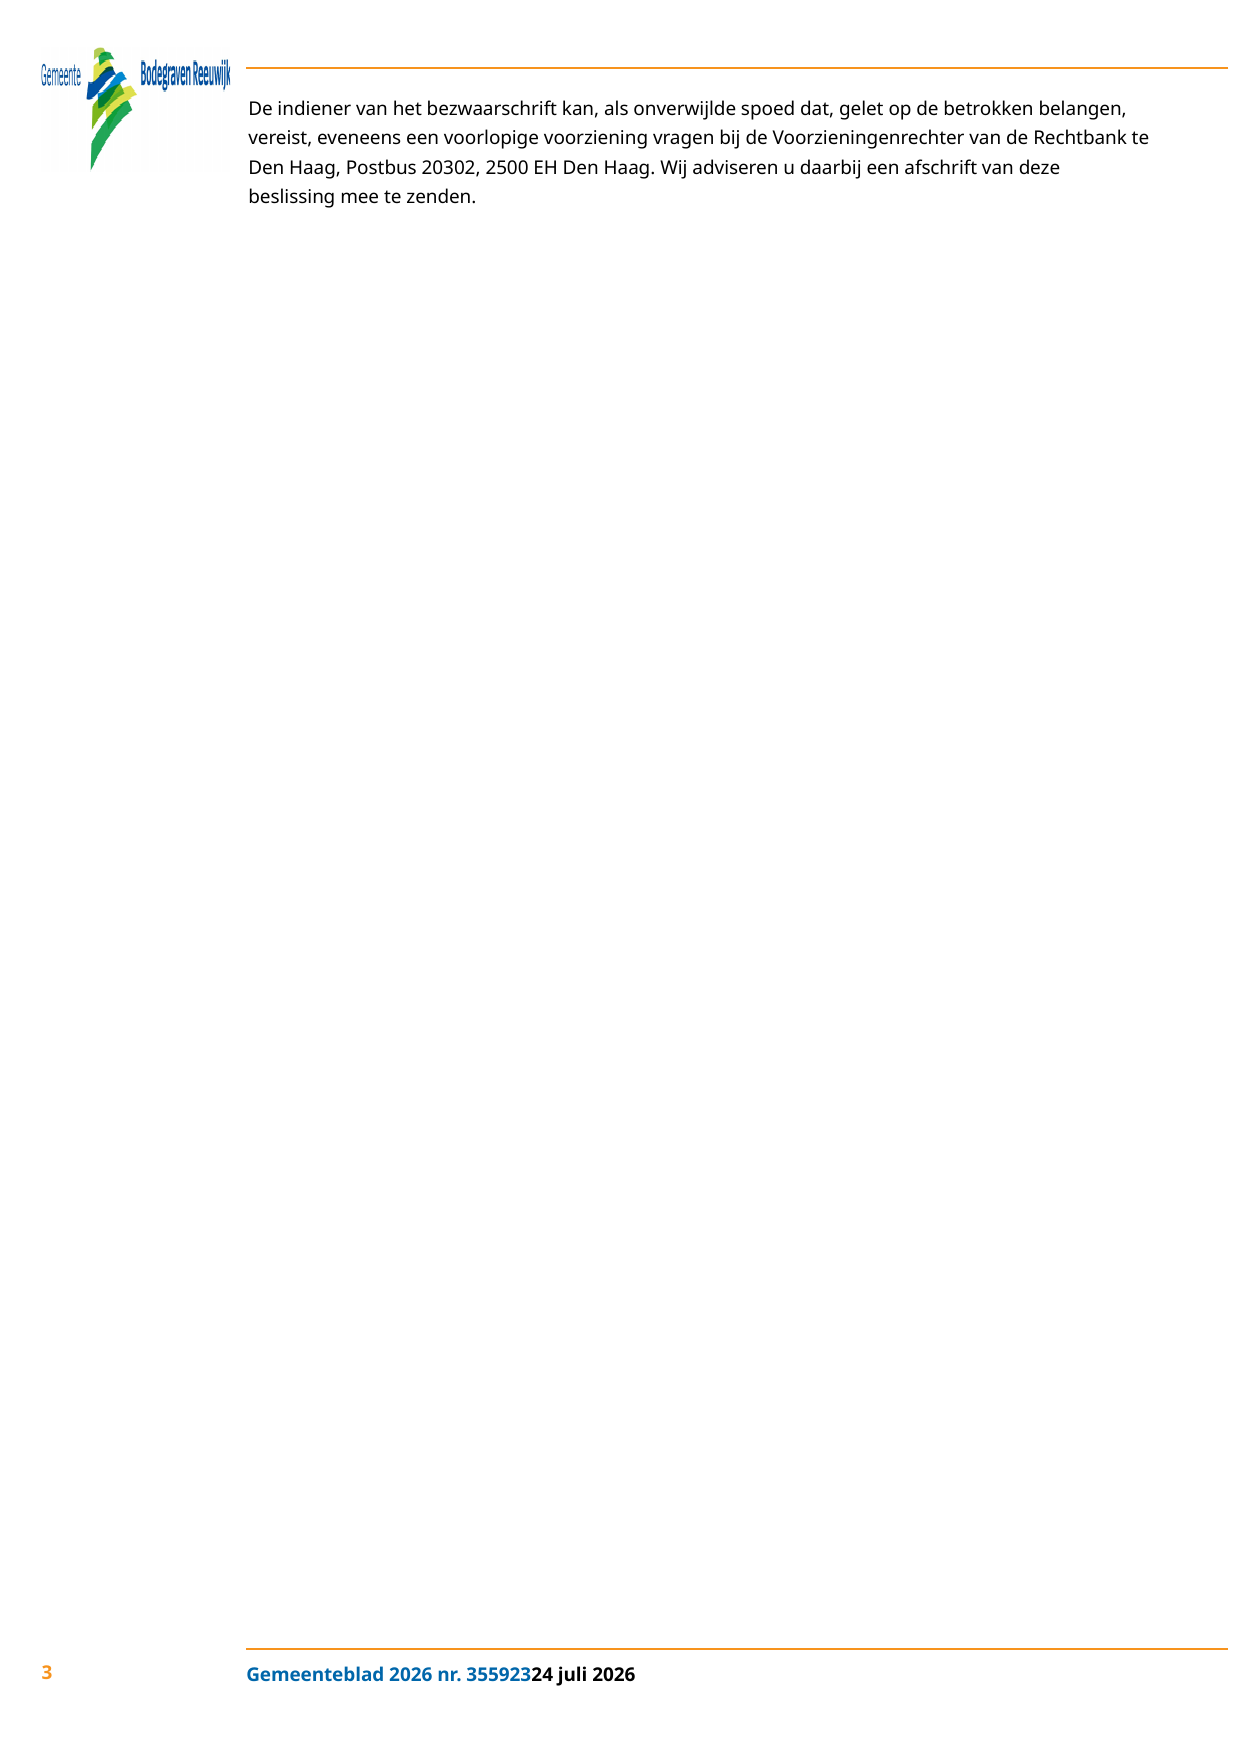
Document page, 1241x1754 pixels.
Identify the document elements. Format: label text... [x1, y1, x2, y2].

text De indiener van het bezwaarschrift kan, als onverwijlde spoed dat, gelet op de betrokken belangen, vereist, eveneens een voorlopige voorziening vragen bij de Voorzieningenrechter van de Rechtbank te Den Haag, Postbus 20302, 2500 EH Den Haag. Wij adviseren u daarbij een afschrift van deze beslissing mee te zenden. [248, 95, 1152, 209]
picture [41, 47, 231, 172]
